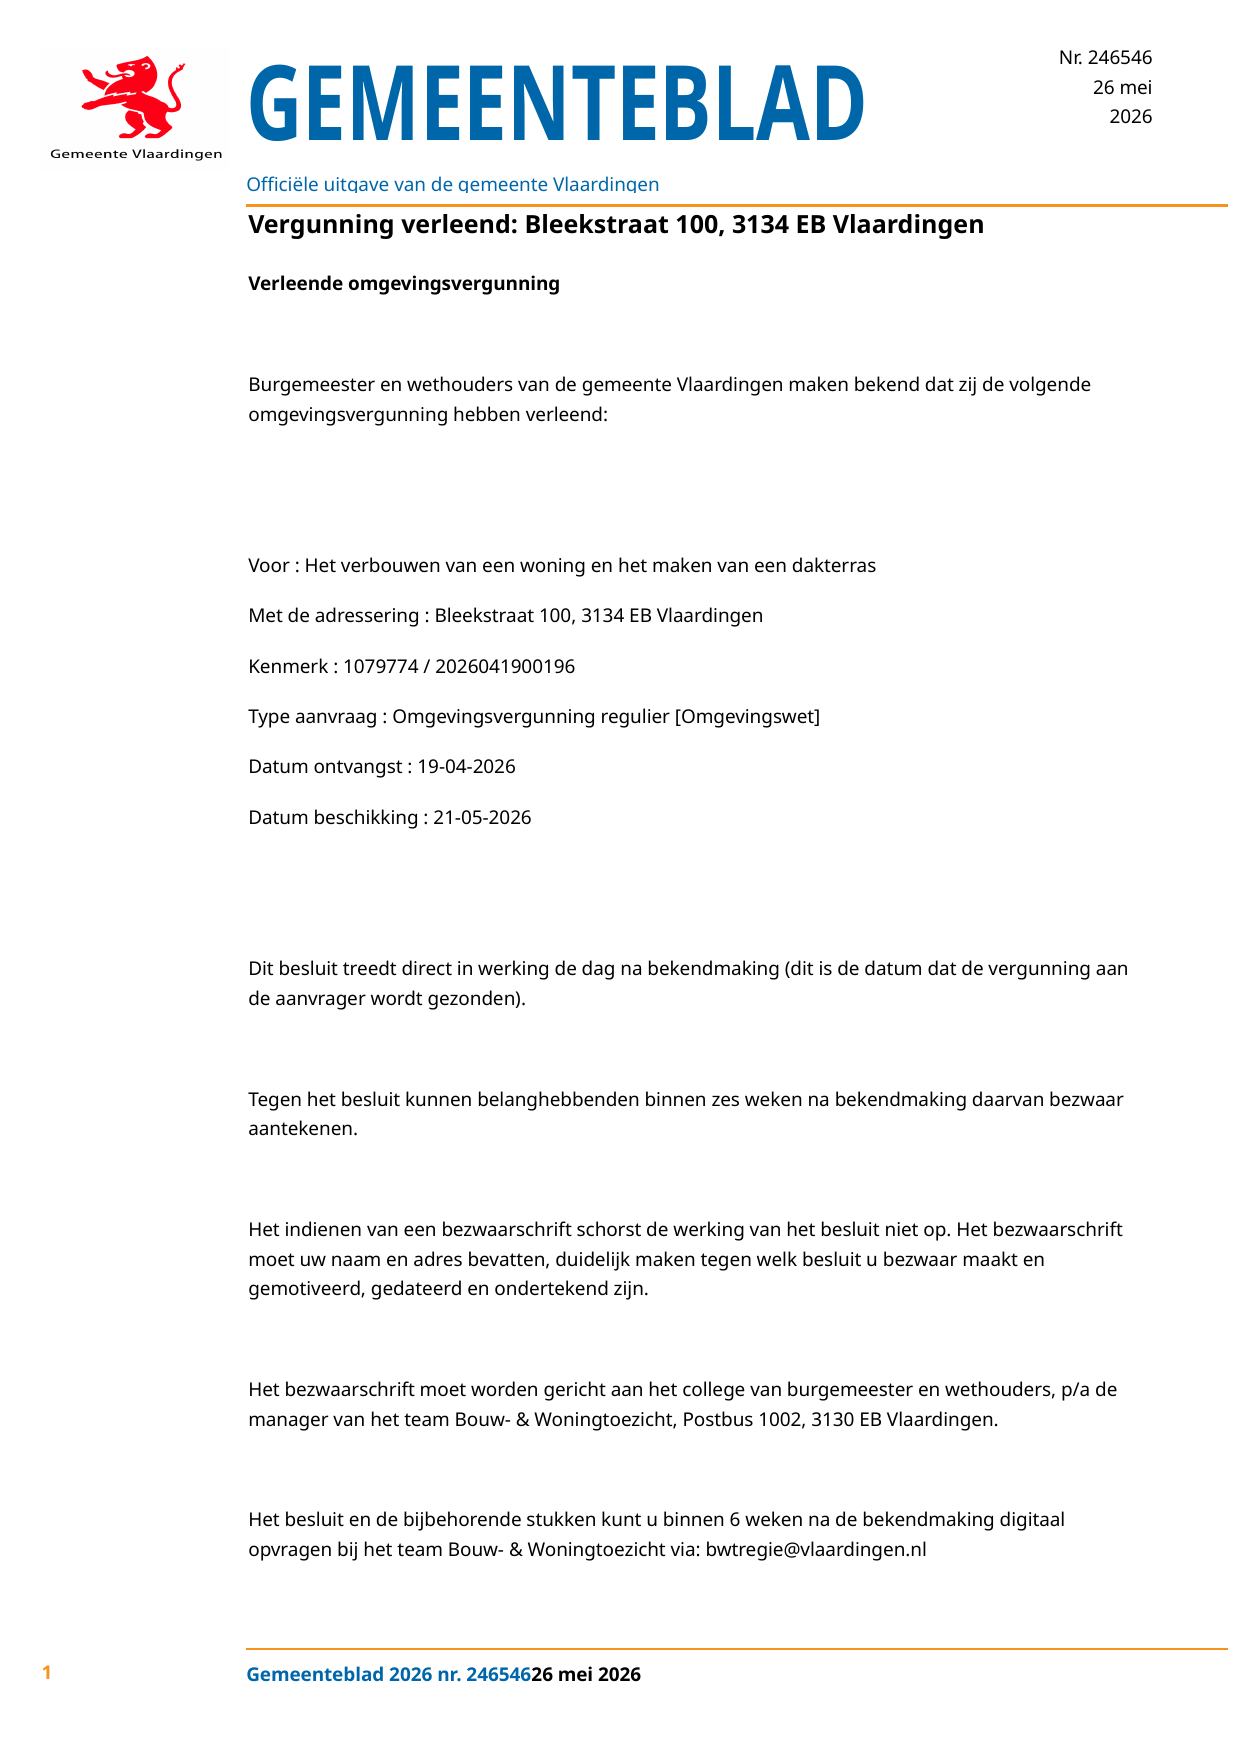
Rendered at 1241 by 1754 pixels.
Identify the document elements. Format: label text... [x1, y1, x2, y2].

text Vergunning verleend: Bleekstraat 100, 3134 EB Vlaardingen [248, 207, 1152, 241]
text Verleende omgevingsvergunning [248, 270, 1152, 296]
text Burgemeester en wethouders van de gemeente Vlaardingen maken bekend dat zij de volgende omgevingsvergunning hebben verleend: [248, 371, 1152, 426]
text Datum beschikking : 21-05-2026 [248, 804, 1152, 830]
text Het indienen van een bezwaarschrift schorst de werking van het besluit niet op. Het bezwaarschrift moet uw naam en adres bevatten, duidelijk maken tegen welk besluit u bezwaar maakt en gemotiveerd, gedateerd en ondertekend zijn. [248, 1216, 1152, 1301]
text Type aanvraag : Omgevingsvergunning regulier [Omgevingswet] [248, 703, 1152, 729]
text Voor : Het verbouwen van een woning en het maken van een dakterras [248, 552, 1152, 578]
text Datum ontvangst : 19-04-2026 [248, 754, 1152, 779]
picture [41, 47, 231, 172]
text Kenmerk : 1079774 / 2026041900196 [248, 653, 1152, 678]
text Tegen het besluit kunnen belanghebbenden binnen zes weken na bekendmaking daarvan bezwaar aantekenen. [248, 1086, 1152, 1141]
text Het besluit en de bijbehorende stukken kunt u binnen 6 weken na de bekendmaking digitaal opvragen bij het team Bouw- & Woningtoezicht via: bwtregie@vlaardingen.nl [248, 1507, 1152, 1562]
text Dit besluit treedt direct in werking de dag na bekendmaking (dit is de datum dat de vergunning aan de aanvrager wordt gezonden). [248, 955, 1152, 1011]
text Met de adressering : Bleekstraat 100, 3134 EB Vlaardingen [248, 602, 1152, 628]
text Het bezwaarschrift moet worden gericht aan het college van burgemeester en wethouders, p/a de manager van het team Bouw- & Woningtoezicht, Postbus 1002, 3130 EB Vlaardingen. [248, 1376, 1152, 1431]
